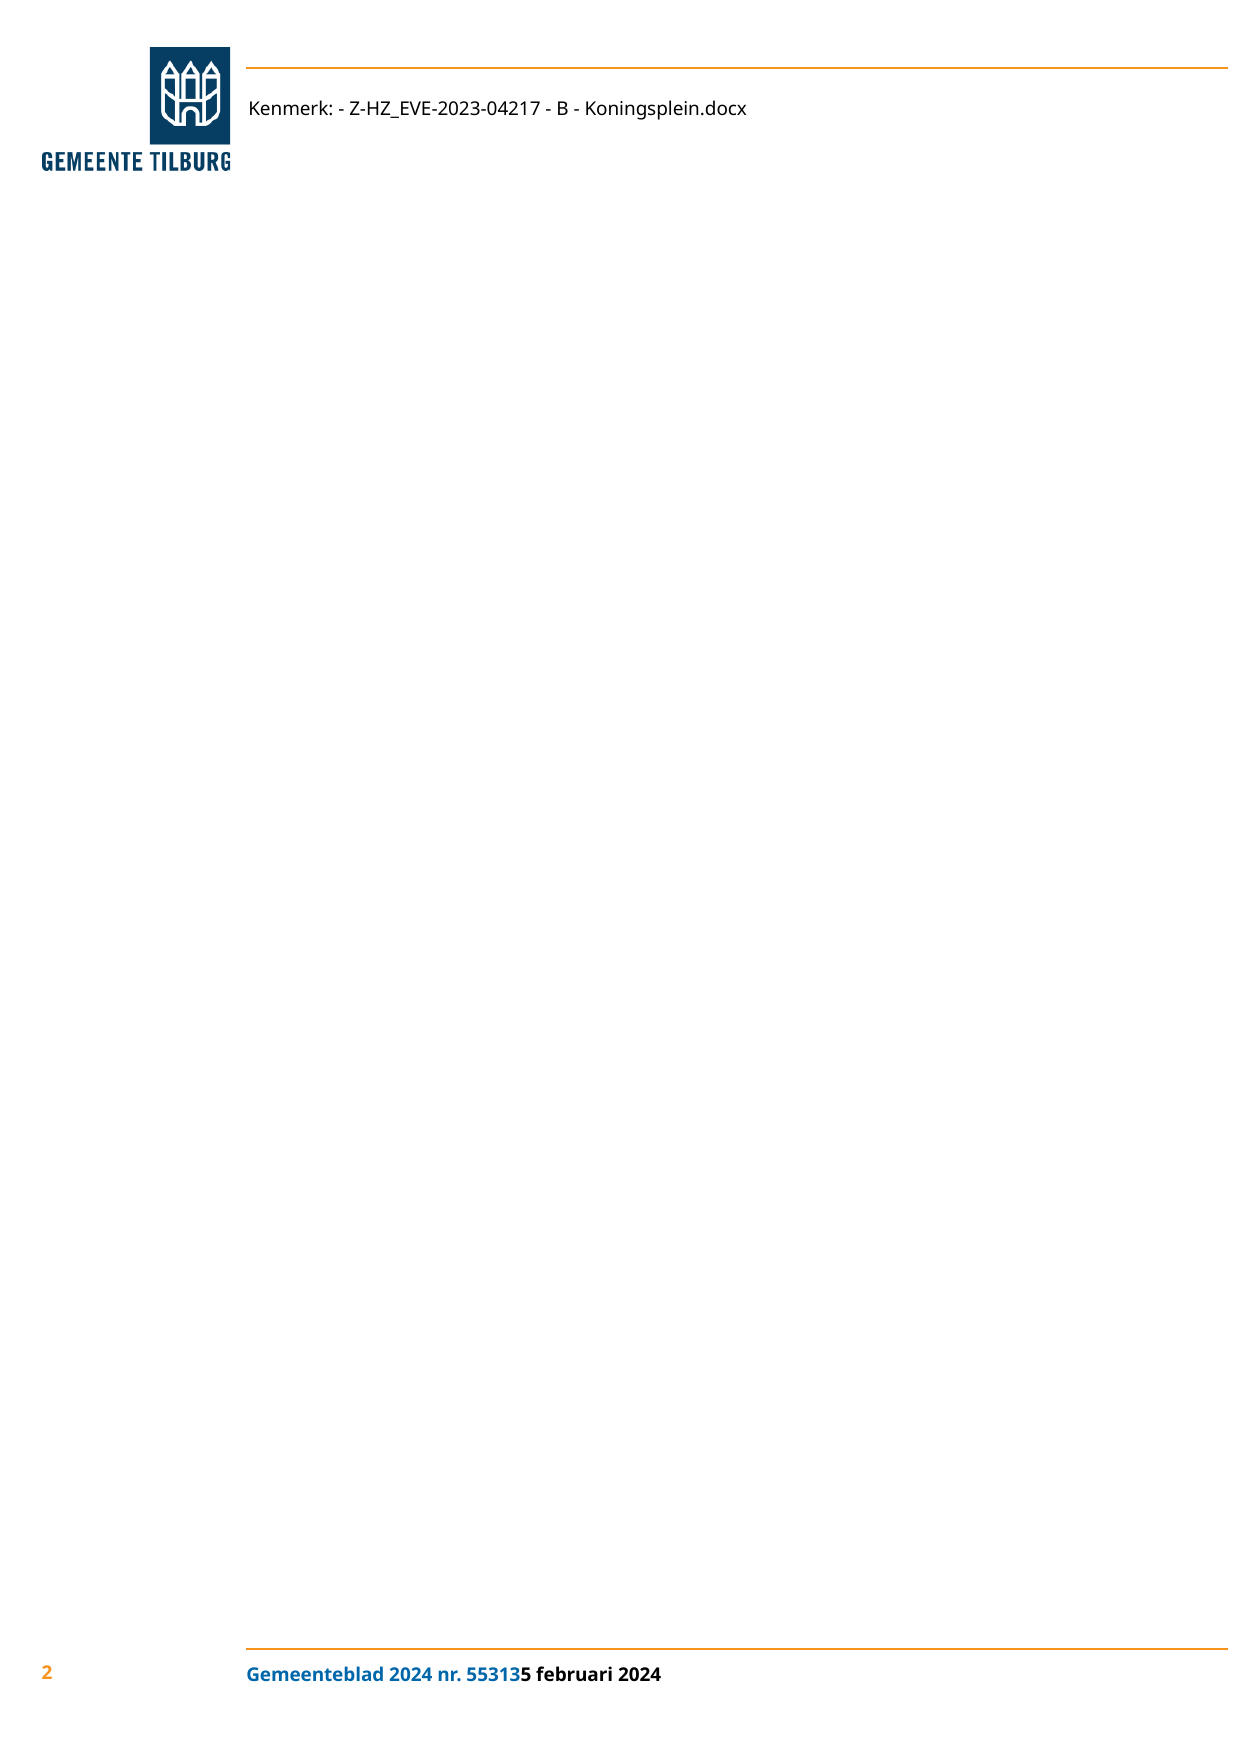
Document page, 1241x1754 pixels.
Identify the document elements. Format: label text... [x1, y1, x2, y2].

text Kenmerk: - Z-HZ_EVE-2023-04217 - B - Koningsplein.docx [248, 95, 1152, 121]
picture [41, 47, 231, 172]
